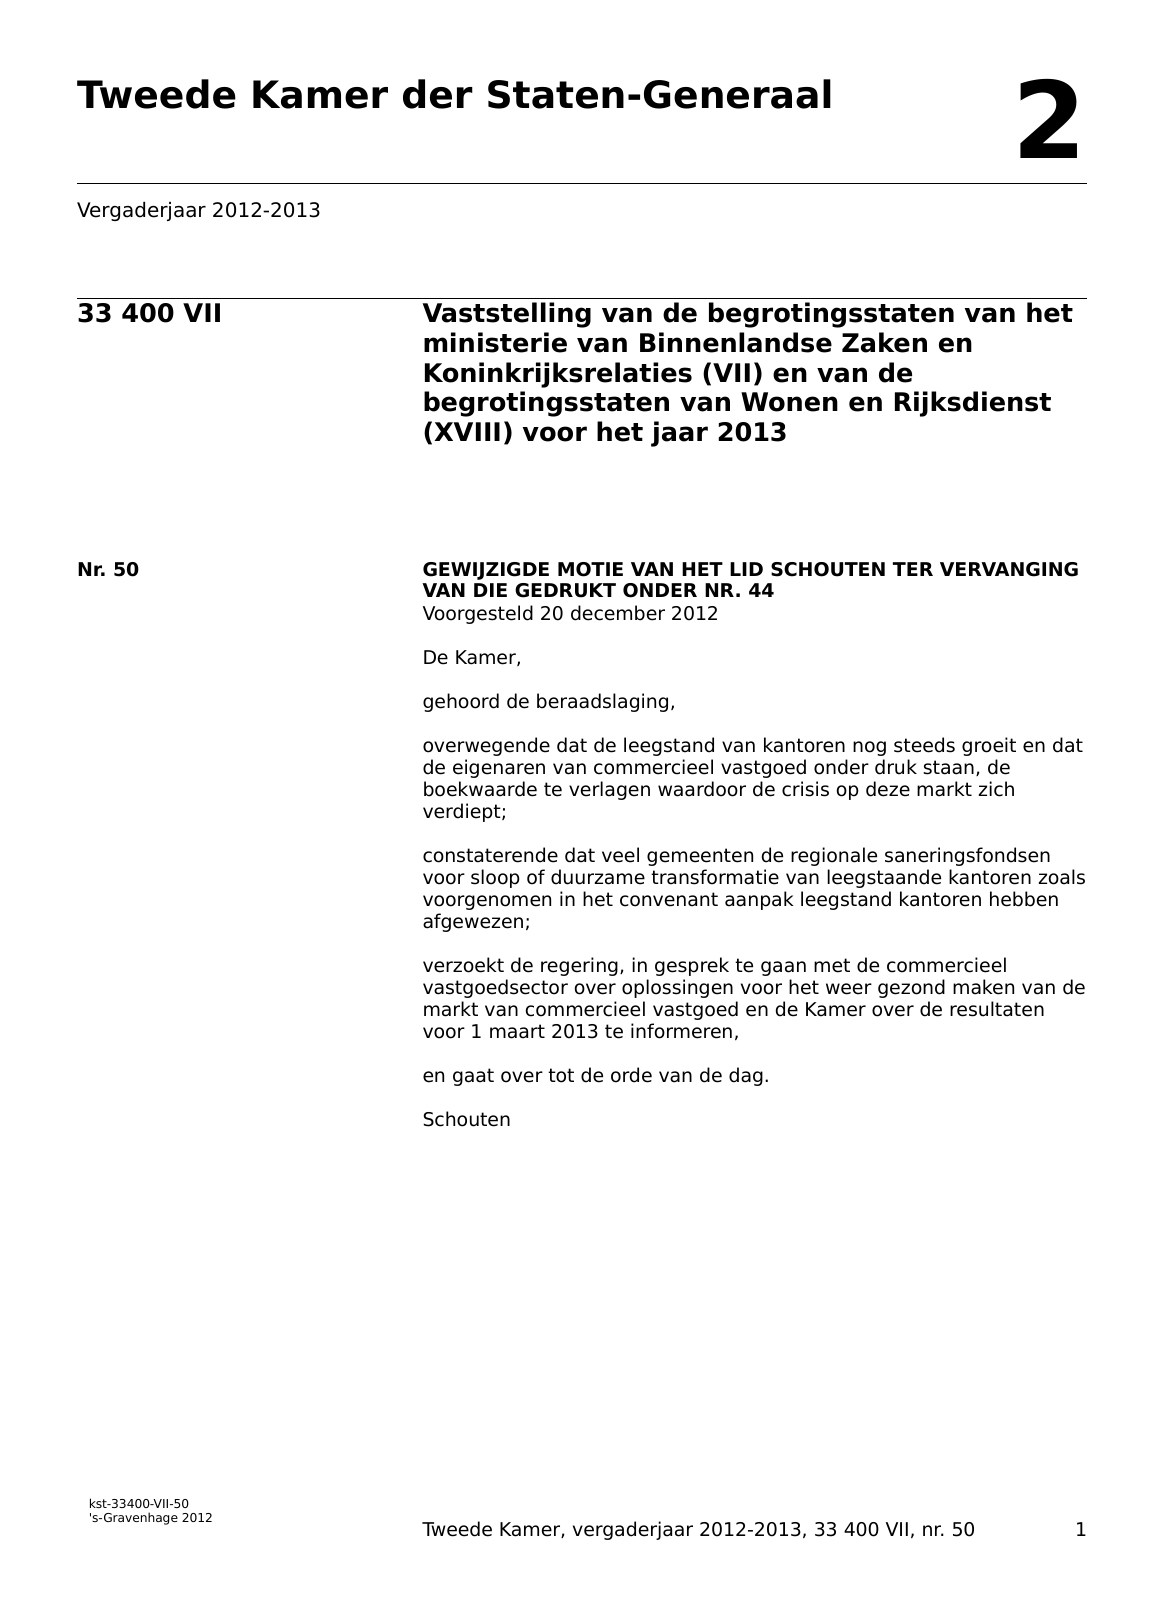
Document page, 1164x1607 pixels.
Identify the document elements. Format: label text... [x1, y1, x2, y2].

text gehoord de beraadslaging, [422, 691, 1087, 713]
table_header Tweede Kamer der Staten-Generaal [77, 59, 886, 183]
text Schouten [422, 1109, 1087, 1131]
text en gaat over tot de orde van de dag. [422, 1065, 1087, 1087]
subtitle Nr. 50 GEWIJZIGDE MOTIE VAN HET LID SCHOUTEN TER VERVANGING VAN DIE GEDRUKT ONDER NR. 44 [77, 558, 1087, 602]
text kst-33400-VII-50 [88, 1497, 323, 1511]
table_cell Vergaderjaar 2012-2013 [77, 184, 1087, 298]
text verzoekt de regering, in gesprek te gaan met de commercieel vastgoedsector over oplossingen voor het weer gezond maken van de markt van commercieel vastgoed en de Kamer over de resultaten voor 1 maart 2013 te informeren, [422, 955, 1087, 1043]
text Voorgesteld 20 december 2012 [422, 602, 1087, 624]
text 's-Gravenhage 2012 [88, 1511, 323, 1525]
text De Kamer, [422, 647, 1087, 668]
subtitle 33 400 VII Vaststelling van de begrotingsstaten van het ministerie van Binnenlandse Zaken en Koninkrijksrelaties (VII) en van de begrotingsstaten van Wonen en Rijksdienst (XVIII) voor het jaar 2013 [77, 299, 1087, 447]
text overwegende dat de leegstand van kantoren nog steeds groeit en dat de eigenaren van commercieel vastgoed onder druk staan, de boekwaarde te verlagen waardoor de crisis op deze markt zich verdiept; [422, 735, 1087, 823]
text constaterende dat veel gemeenten de regionale saneringsfondsen voor sloop of duurzame transformatie van leegstaande kantoren zoals voorgenomen in het convenant aanpak leegstand kantoren hebben afgewezen; [422, 845, 1087, 933]
table_header 2 [886, 59, 1087, 183]
